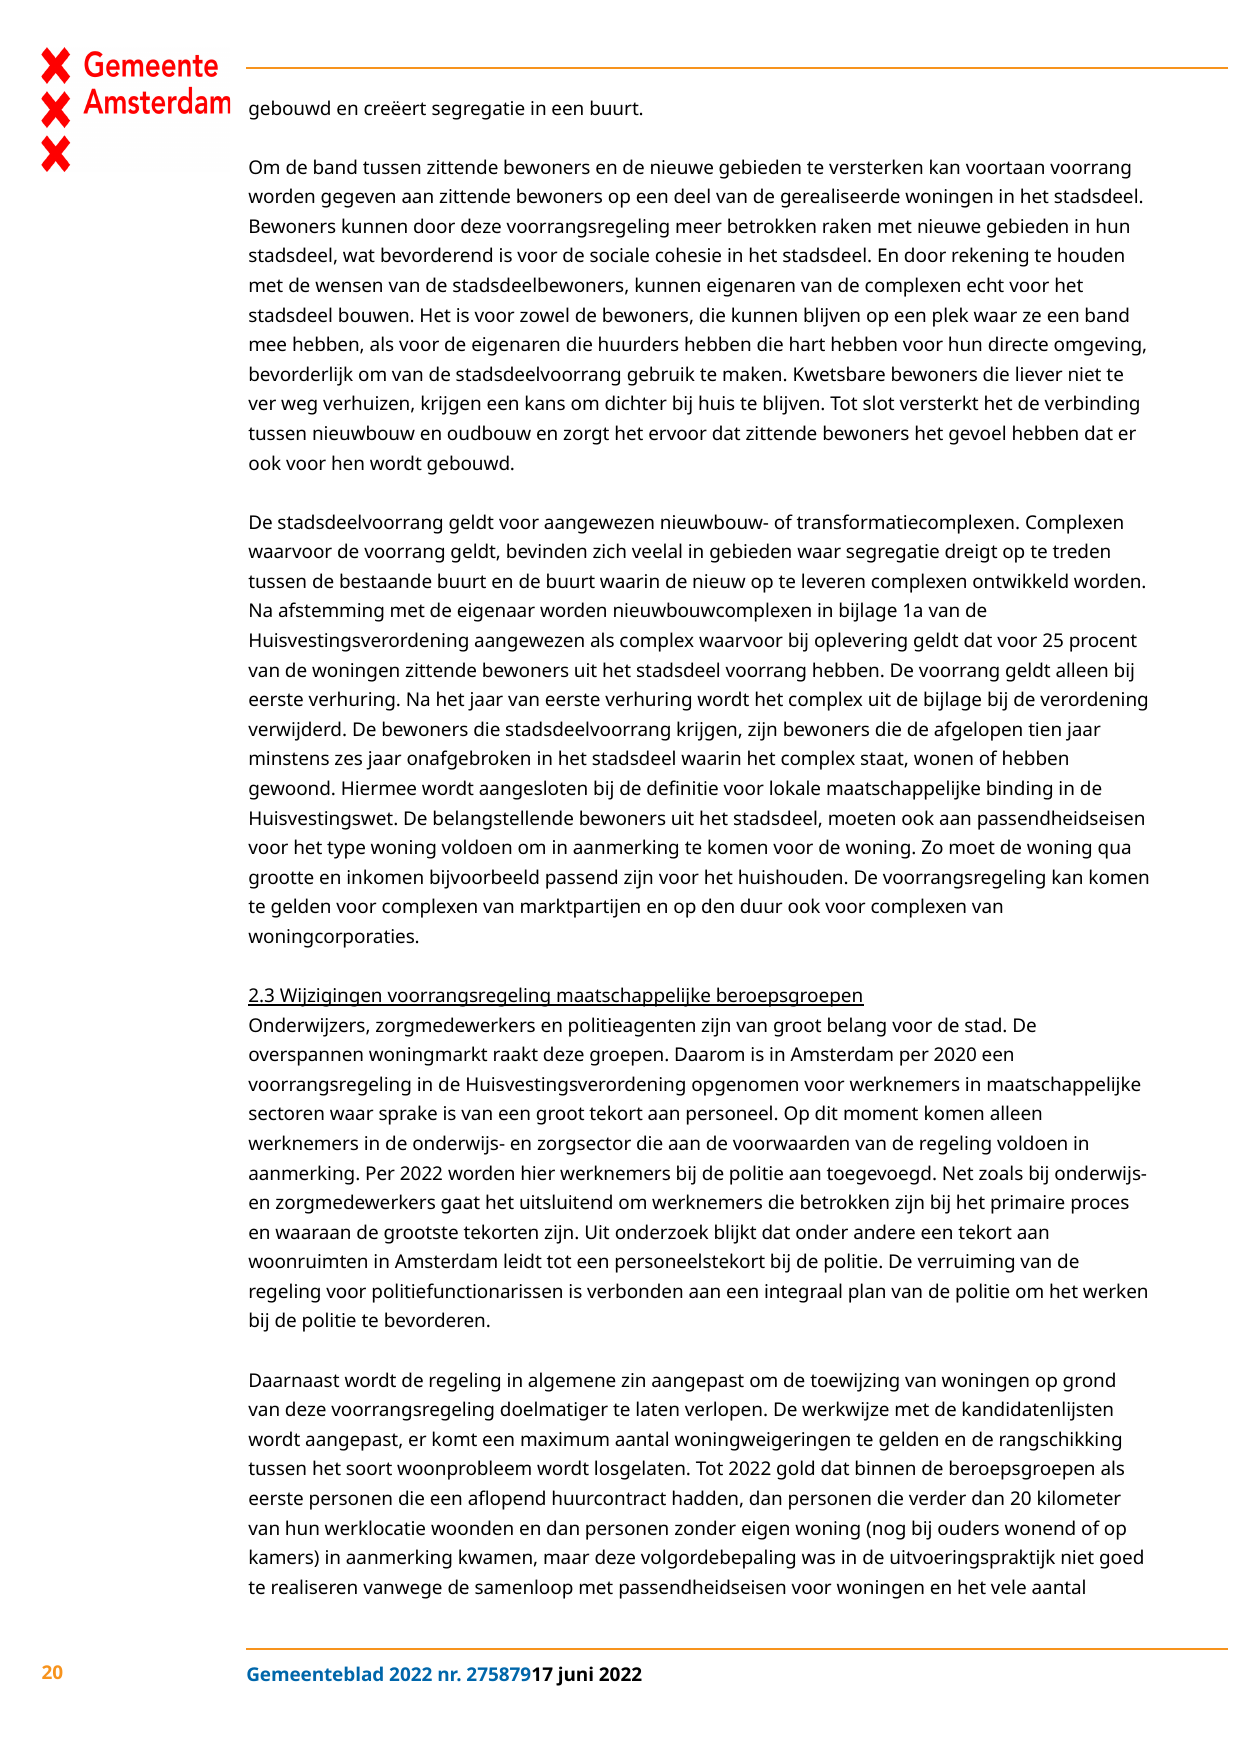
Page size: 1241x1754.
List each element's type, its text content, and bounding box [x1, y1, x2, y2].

text gebouwd en creëert segregatie in een buurt. [248, 95, 1152, 121]
text Onderwijzers, zorgmedewerkers en politieagenten zijn van groot belang voor de stad. De overspannen woningmarkt raakt deze groepen. Daarom is in Amsterdam per 2020 een voorrangsregeling in de Huisvestingsverordening opgenomen voor werknemers in maatschappelijke sectoren waar sprake is van een groot tekort aan personeel. Op dit moment komen alleen werknemers in de onderwijs- en zorgsector die aan de voorwaarden van de regeling voldoen in aanmerking. Per 2022 worden hier werknemers bij de politie aan toegevoegd. Net zoals bij onderwijs- en zorgmedewerkers gaat het uitsluitend om werknemers die betrokken zijn bij het primaire proces en waaraan de grootste tekorten zijn. Uit onderzoek blijkt dat onder andere een tekort aan woonruimten in Amsterdam leidt tot een personeelstekort bij de politie. De verruiming van de regeling voor politiefunctionarissen is verbonden aan een integraal plan van de politie om het werken bij de politie te bevorderen. [248, 1012, 1152, 1333]
text De stadsdeelvoorrang geldt voor aangewezen nieuwbouw- of transformatiecomplexen. Complexen waarvoor de voorrang geldt, bevinden zich veelal in gebieden waar segregatie dreigt op te treden tussen de bestaande buurt en de buurt waarin de nieuw op te leveren complexen ontwikkeld worden. Na afstemming met de eigenaar worden nieuwbouwcomplexen in bijlage 1a van de Huisvestingsverordening aangewezen als complex waarvoor bij oplevering geldt dat voor 25 procent van de woningen zittende bewoners uit het stadsdeel voorrang hebben. De voorrang geldt alleen bij eerste verhuring. Na het jaar van eerste verhuring wordt het complex uit de bijlage bij de verordening verwijderd. De bewoners die stadsdeelvoorrang krijgen, zijn bewoners die de afgelopen tien jaar minstens zes jaar onafgebroken in het stadsdeel waarin het complex staat, wonen of hebben gewoond. Hiermee wordt aangesloten bij de definitie voor lokale maatschappelijke binding in de Huisvestingswet. De belangstellende bewoners uit het stadsdeel, moeten ook aan passendheidseisen voor het type woning voldoen om in aanmerking te komen voor de woning. Zo moet de woning qua grootte en inkomen bijvoorbeeld passend zijn voor het huishouden. De voorrangsregeling kan komen te gelden voor complexen van marktpartijen en op den duur ook voor complexen van woningcorporaties. [248, 509, 1152, 949]
text 2.3 Wijzigingen voorrangsregeling maatschappelijke beroepsgroepen [248, 982, 1152, 1008]
text Daarnaast wordt de regeling in algemene zin aangepast om de toewijzing van woningen op grond van deze voorrangsregeling doelmatiger te laten verlopen. De werkwijze met de kandidatenlijsten wordt aangepast, er komt een maximum aantal woningweigeringen te gelden en de rangschikking tussen het soort woonprobleem wordt losgelaten. Tot 2022 gold dat binnen de beroepsgroepen als eerste personen die een aflopend huurcontract hadden, dan personen die verder dan 20 kilometer van hun werklocatie woonden en dan personen zonder eigen woning (nog bij ouders wonend of op kamers) in aanmerking kwamen, maar deze volgordebepaling was in de uitvoeringspraktijk niet goed te realiseren vanwege de samenloop met passendheidseisen voor woningen en het vele aantal [248, 1367, 1152, 1600]
text Om de band tussen zittende bewoners en de nieuwe gebieden te versterken kan voortaan voorrang worden gegeven aan zittende bewoners op een deel van de gerealiseerde woningen in het stadsdeel. Bewoners kunnen door deze voorrangsregeling meer betrokken raken met nieuwe gebieden in hun stadsdeel, wat bevorderend is voor de sociale cohesie in het stadsdeel. En door rekening te houden met de wensen van de stadsdeelbewoners, kunnen eigenaren van de complexen echt voor het stadsdeel bouwen. Het is voor zowel de bewoners, die kunnen blijven op een plek waar ze een band mee hebben, als voor de eigenaren die huurders hebben die hart hebben voor hun directe omgeving, bevorderlijk om van de stadsdeelvoorrang gebruik te maken. Kwetsbare bewoners die liever niet te ver weg verhuizen, krijgen een kans om dichter bij huis te blijven. Tot slot versterkt het de verbinding tussen nieuwbouw en oudbouw en zorgt het ervoor dat zittende bewoners het gevoel hebben dat er ook voor hen wordt gebouwd. [248, 154, 1152, 476]
picture [41, 47, 231, 172]
